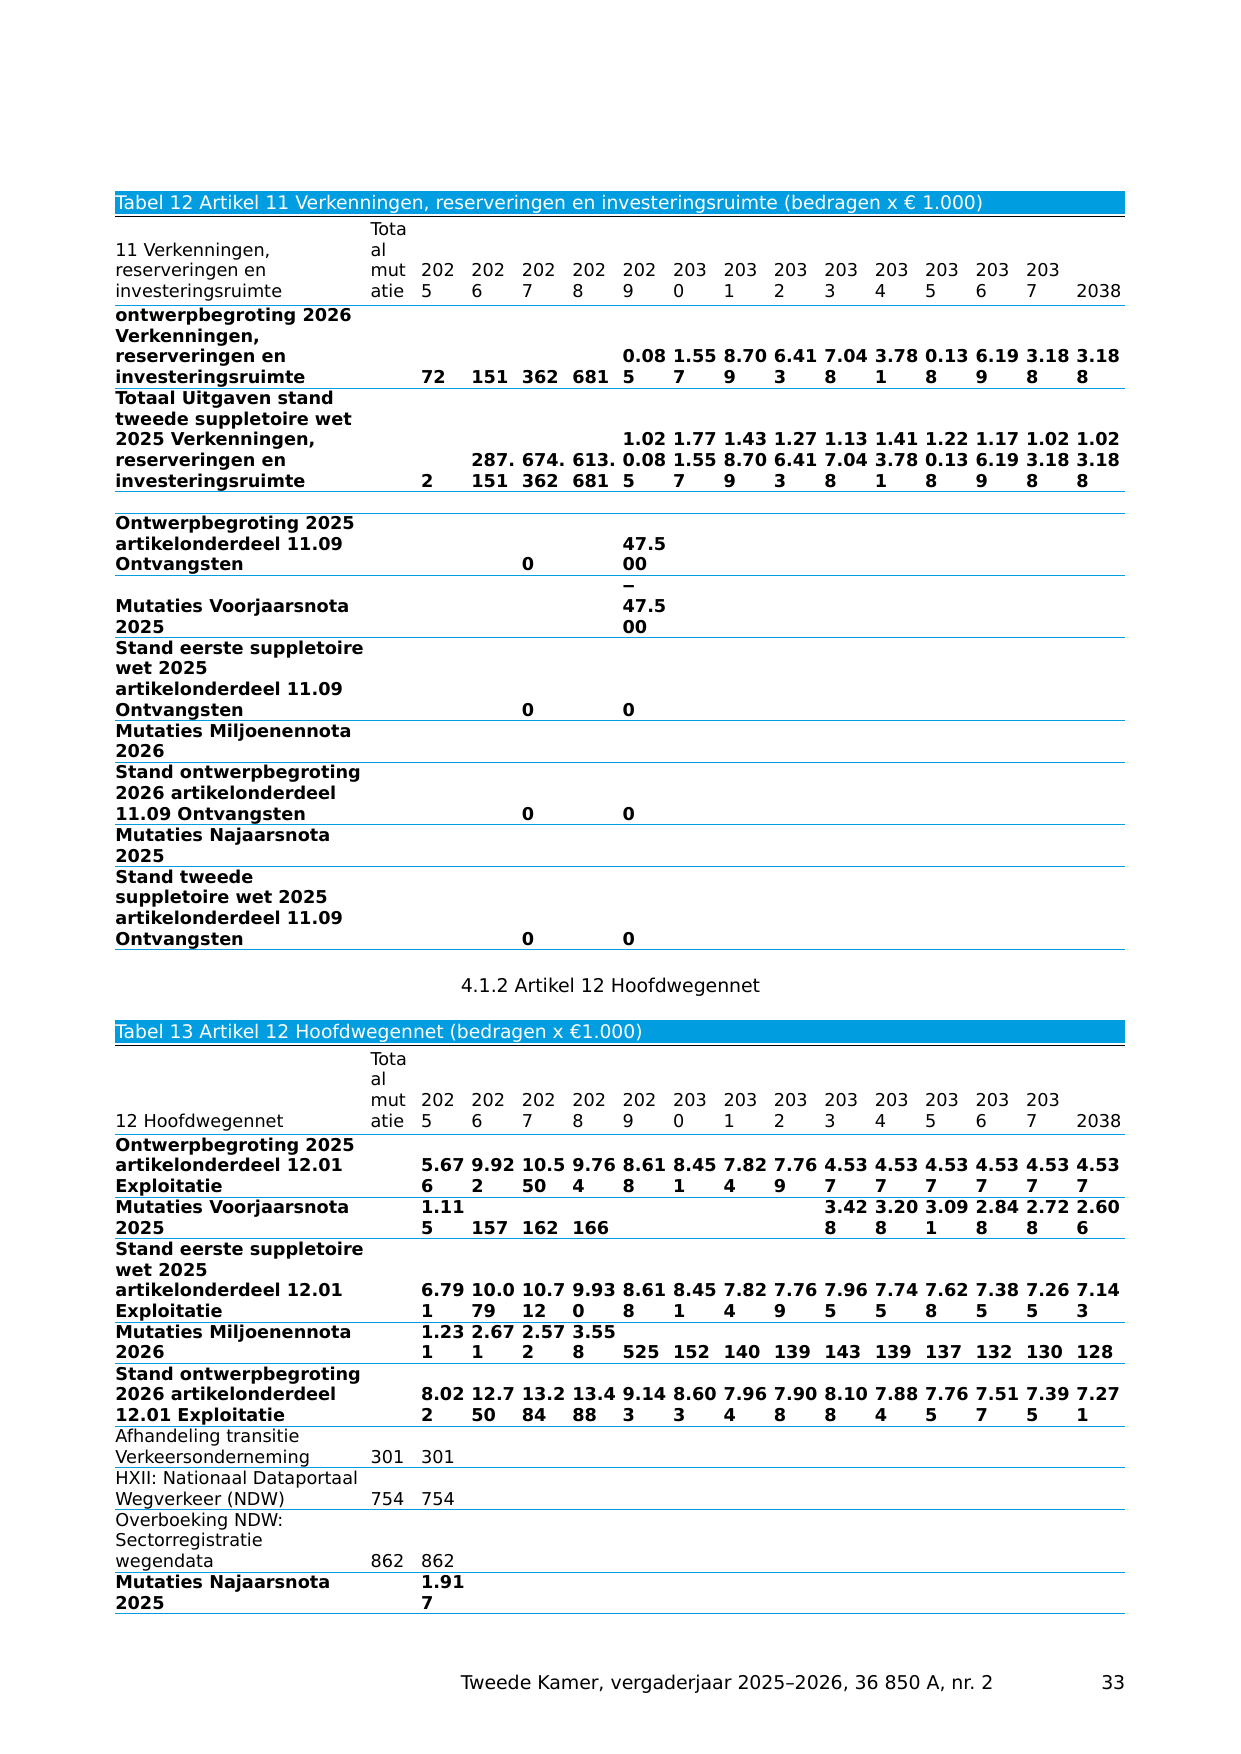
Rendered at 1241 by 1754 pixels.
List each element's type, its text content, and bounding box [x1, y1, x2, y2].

table_cell 3.091 [922, 1198, 972, 1238]
table_cell [1073, 763, 1125, 824]
table_cell 4.537 [1073, 1135, 1125, 1197]
table_cell [1023, 1427, 1073, 1467]
table_cell Totaal Uitgaven stand tweede suppletoire wet 2025 Verkenningen, reserveringen en investeringsruimte [115, 389, 367, 491]
table_cell 9.143 [620, 1364, 670, 1426]
table_cell [872, 1573, 922, 1613]
table_cell Mutaties Voorjaarsnota 2025 [115, 1198, 367, 1238]
table_cell [1023, 1468, 1073, 1509]
table_cell [720, 1573, 771, 1613]
table_cell 0 [519, 638, 569, 720]
table_cell [115, 492, 418, 512]
table_cell [922, 1510, 972, 1571]
table_cell 8.022 [418, 1364, 468, 1426]
table_cell 2035 [922, 1046, 972, 1134]
table_cell 2036 [973, 1046, 1023, 1134]
table_cell [720, 1468, 771, 1509]
table_cell [720, 1198, 771, 1238]
table_cell [872, 721, 922, 762]
table_cell 862 [418, 1510, 468, 1571]
table_cell 7.769 [771, 1239, 821, 1321]
table_cell [720, 721, 771, 762]
table_cell [720, 638, 771, 720]
table_cell [468, 1427, 519, 1467]
table_cell [569, 763, 619, 824]
table_cell [922, 576, 972, 637]
table_cell 1.020.085 [620, 389, 670, 491]
table_cell [872, 638, 922, 720]
table_cell [1023, 825, 1073, 866]
table_cell 1.413.781 [872, 389, 922, 491]
table_cell [771, 763, 821, 824]
table_cell [468, 638, 519, 720]
table_cell [418, 492, 468, 512]
table_cell 754 [418, 1468, 468, 1509]
table_cell 152 [670, 1323, 720, 1363]
table_cell [670, 1510, 720, 1571]
table_cell 0 [620, 867, 670, 949]
table_cell 3.188 [1023, 306, 1073, 388]
table_cell [468, 867, 519, 949]
table_cell 1.276.413 [771, 389, 821, 491]
table_cell [569, 576, 619, 637]
table_cell [468, 721, 519, 762]
table_cell [973, 514, 1023, 575]
table_cell [973, 825, 1023, 866]
table_cell 7.908 [771, 1364, 821, 1426]
table_cell [872, 1468, 922, 1509]
table_cell [771, 1468, 821, 1509]
table_cell Totaal mutatie [368, 217, 418, 304]
table_cell 12 Hoofdwegennet [115, 1046, 367, 1134]
table_cell [569, 1510, 619, 1571]
table_cell [922, 825, 972, 866]
table_cell [1073, 638, 1125, 720]
table_cell 2028 [569, 1046, 619, 1134]
table_cell 754 [368, 1468, 418, 1509]
table_cell [1073, 825, 1125, 866]
table_cell Mutaties Voorjaarsnota 2025 [115, 576, 367, 637]
table_cell [620, 1427, 670, 1467]
table_cell [368, 721, 418, 762]
table_cell 157 [468, 1198, 519, 1238]
table_cell [821, 1573, 872, 1613]
table_cell [670, 514, 720, 575]
table_cell [821, 867, 872, 949]
table_cell [821, 576, 872, 637]
table_cell [620, 721, 670, 762]
table_cell 8.451 [670, 1239, 720, 1321]
table_cell 162 [519, 1198, 569, 1238]
table_cell 362 [519, 306, 569, 388]
table_cell [1073, 1427, 1125, 1467]
table_cell [771, 1427, 821, 1467]
table_cell 7.745 [872, 1239, 922, 1321]
table_cell [519, 576, 569, 637]
table_cell [872, 1427, 922, 1467]
table_cell 7.884 [872, 1364, 922, 1426]
table_cell 1.176.199 [973, 389, 1023, 491]
table_cell 9.764 [569, 1135, 619, 1197]
table_cell [569, 1468, 619, 1509]
table_cell [670, 763, 720, 824]
table_cell 8.618 [620, 1135, 670, 1197]
table_cell 7.824 [720, 1239, 771, 1321]
table_cell [1073, 514, 1125, 575]
table_cell [720, 576, 771, 637]
table_cell 0 [620, 638, 670, 720]
table_cell 2032 [771, 217, 821, 304]
table_cell [771, 825, 821, 866]
table_cell [1073, 1510, 1125, 1571]
table_cell [973, 867, 1023, 949]
table_cell 681 [569, 306, 619, 388]
table_cell [670, 492, 720, 512]
table_cell [872, 867, 922, 949]
table_cell 7.628 [922, 1239, 972, 1321]
table_cell 11 Verkenningen, reserveringen en investeringsruimte [115, 217, 367, 304]
table_cell 12.750 [468, 1364, 519, 1426]
table_cell [620, 825, 670, 866]
table_cell 3.428 [821, 1198, 872, 1238]
table_cell 2029 [620, 1046, 670, 1134]
table_cell [519, 825, 569, 866]
table_cell 2.572 [519, 1323, 569, 1363]
table_cell 2025 [418, 217, 468, 304]
table_cell [418, 514, 468, 575]
table_cell Stand eerste suppletoire wet 2025 artikelonderdeel 11.09 Ontvangsten [115, 638, 367, 720]
table_cell [922, 1468, 972, 1509]
table_cell [569, 492, 619, 512]
table_cell [771, 638, 821, 720]
table_cell [670, 638, 720, 720]
table_cell [821, 825, 872, 866]
table_cell 2.606 [1073, 1198, 1125, 1238]
table_cell 2033 [821, 217, 872, 304]
table_cell [1023, 514, 1073, 575]
table_cell [519, 492, 569, 512]
table_cell [973, 638, 1023, 720]
table_cell 7.765 [922, 1364, 972, 1426]
table_cell [1023, 721, 1073, 762]
table_cell 3.188 [1073, 306, 1125, 388]
table_cell 525 [620, 1323, 670, 1363]
table_cell 2034 [872, 1046, 922, 1134]
table_cell [620, 1573, 670, 1613]
table_cell [519, 1427, 569, 1467]
table_cell 8.618 [620, 1239, 670, 1321]
table_cell 166 [569, 1198, 619, 1238]
table_cell 2038 [1073, 1046, 1125, 1134]
table_cell 10.712 [519, 1239, 569, 1321]
table_cell 2027 [519, 217, 569, 304]
table_cell Mutaties Najaarsnota 2025 [115, 825, 367, 866]
table_cell 2028 [569, 217, 619, 304]
table_cell [720, 1510, 771, 1571]
table_cell [368, 1198, 418, 1238]
table_cell Stand tweede suppletoire wet 2025 artikelonderdeel 11.09 Ontvangsten [115, 867, 367, 949]
table_cell 13.488 [569, 1364, 619, 1426]
table_cell [468, 514, 519, 575]
table_cell [973, 1468, 1023, 1509]
table_cell 2036 [973, 217, 1023, 304]
table_cell [670, 825, 720, 866]
table_cell 2033 [821, 1046, 872, 1134]
table_cell 13.284 [519, 1364, 569, 1426]
table_cell [368, 867, 418, 949]
table_cell 4.537 [922, 1135, 972, 1197]
table_cell [468, 492, 519, 512]
table_cell Totaal mutatie [368, 1046, 418, 1134]
table_cell 0 [519, 514, 569, 575]
table_cell [519, 1468, 569, 1509]
table_cell [821, 638, 872, 720]
table_cell [368, 1323, 418, 1363]
table_cell [418, 721, 468, 762]
table_cell 1.023.188 [1023, 389, 1073, 491]
table_cell 4.537 [821, 1135, 872, 1197]
table_cell HXII: Nationaal Dataportaal Wegverkeer (NDW) [115, 1468, 367, 1509]
table_cell 2030 [670, 1046, 720, 1134]
table_cell 2029 [620, 217, 670, 304]
table_cell [418, 825, 468, 866]
table_cell 143 [821, 1323, 872, 1363]
table_cell [620, 1510, 670, 1571]
table_cell [821, 514, 872, 575]
table_cell [620, 1198, 670, 1238]
table_cell [872, 1510, 922, 1571]
table_cell [973, 1427, 1023, 1467]
table_cell 674.362 [519, 389, 569, 491]
table_cell [771, 1510, 821, 1571]
table_cell [720, 1427, 771, 1467]
table_cell Stand ontwerpbegroting 2026 artikelonderdeel 11.09 Ontvangsten [115, 763, 367, 824]
table_cell [670, 867, 720, 949]
table_cell 137 [922, 1323, 972, 1363]
table_cell [569, 825, 619, 866]
table_cell [771, 576, 821, 637]
table_cell [973, 763, 1023, 824]
table_cell 2037 [1023, 217, 1073, 304]
table_cell [1073, 576, 1125, 637]
table_cell 613.681 [569, 389, 619, 491]
table_cell [872, 763, 922, 824]
table_cell [519, 1510, 569, 1571]
table_cell [1023, 576, 1073, 637]
table_cell [670, 1573, 720, 1613]
table_cell [368, 1239, 418, 1321]
table_cell 4.537 [973, 1135, 1023, 1197]
table_cell [1073, 492, 1125, 512]
table_cell 2.671 [468, 1323, 519, 1363]
table_cell [973, 1510, 1023, 1571]
table_cell 2.728 [1023, 1198, 1073, 1238]
table_cell 7.048 [821, 306, 872, 388]
table_cell [418, 576, 468, 637]
table_cell [821, 763, 872, 824]
table_cell [922, 1573, 972, 1613]
table_cell [569, 867, 619, 949]
table_cell Ontwerpbegroting 2025 artikelonderdeel 12.01 Exploitatie [115, 1135, 367, 1197]
table_cell ontwerpbegroting 2026 Verkenningen, reserveringen en investeringsruimte [115, 306, 367, 388]
table_cell [317, 1427, 367, 1467]
table_cell [821, 1427, 872, 1467]
table_cell [670, 576, 720, 637]
table_cell [468, 1510, 519, 1571]
table_cell 132 [973, 1323, 1023, 1363]
table_cell [973, 492, 1023, 512]
title 4.1.2 Artikel 12 Hoofdwegennet [461, 975, 1125, 997]
table_cell 1.231 [418, 1323, 468, 1363]
table_cell 0 [519, 763, 569, 824]
table_cell 7.769 [771, 1135, 821, 1197]
table_cell [922, 721, 972, 762]
table_cell Afhandeling transitie Verkeersonderneming [115, 1427, 317, 1467]
table_cell Ontwerpbegroting 2025 artikelonderdeel 11.09 Ontvangsten [115, 514, 367, 575]
table_cell 3.781 [872, 306, 922, 388]
table_cell [720, 514, 771, 575]
table_cell 10.079 [468, 1239, 519, 1321]
table_cell [569, 514, 619, 575]
table_cell 7.143 [1073, 1239, 1125, 1321]
table_cell [468, 576, 519, 637]
table_cell 301 [368, 1427, 418, 1467]
table_cell 4.537 [1023, 1135, 1073, 1197]
table_cell Overboeking NDW: Sectorregistratie wegendata [115, 1510, 367, 1571]
table_cell 7.265 [1023, 1239, 1073, 1321]
table_cell [468, 1468, 519, 1509]
table_cell [771, 721, 821, 762]
table_cell 6.199 [973, 306, 1023, 388]
table_cell [720, 492, 771, 512]
table_cell 7.964 [720, 1364, 771, 1426]
table_cell 2025 [418, 1046, 468, 1134]
table_cell 139 [771, 1323, 821, 1363]
table_cell Stand eerste suppletoire wet 2025 artikelonderdeel 12.01 Exploitatie [115, 1239, 367, 1321]
table_cell [418, 867, 468, 949]
table_cell [368, 306, 418, 388]
table_cell [620, 492, 670, 512]
table_cell [720, 867, 771, 949]
table_cell [368, 576, 418, 637]
table_cell 7.271 [1073, 1364, 1125, 1426]
table_cell 2030 [670, 217, 720, 304]
table_cell 128 [1073, 1323, 1125, 1363]
table_cell [418, 763, 468, 824]
table_cell [670, 1468, 720, 1509]
table_cell [368, 514, 418, 575]
table_cell [1023, 1510, 1073, 1571]
table_cell [569, 1427, 619, 1467]
table_cell [670, 1427, 720, 1467]
table_cell [821, 721, 872, 762]
table_cell ‒ 47.500 [620, 576, 670, 637]
table_cell [468, 763, 519, 824]
table_cell 0.138 [922, 306, 972, 388]
table_cell 2038 [1073, 217, 1125, 304]
table_cell 130 [1023, 1323, 1073, 1363]
table_cell [821, 1468, 872, 1509]
table_cell [821, 1510, 872, 1571]
table_cell 4.537 [872, 1135, 922, 1197]
table_cell [368, 638, 418, 720]
table_cell 8.603 [670, 1364, 720, 1426]
table_cell [922, 514, 972, 575]
table_cell [1023, 867, 1073, 949]
table_cell 2026 [468, 1046, 519, 1134]
table_cell 1.115 [418, 1198, 468, 1238]
table_cell [1073, 1573, 1125, 1613]
table_cell 1.438.709 [720, 389, 771, 491]
table_cell [468, 1573, 519, 1613]
table_cell [771, 514, 821, 575]
table_cell [1073, 1468, 1125, 1509]
table_cell [872, 576, 922, 637]
table_cell 72 [418, 306, 468, 388]
table_cell 8.451 [670, 1135, 720, 1197]
table_cell [670, 1198, 720, 1238]
table_cell 2032 [771, 1046, 821, 1134]
table_cell 1.137.048 [821, 389, 872, 491]
table_cell 287.151 [468, 389, 519, 491]
table_cell [973, 1573, 1023, 1613]
table_cell 9.930 [569, 1239, 619, 1321]
table_cell [368, 1135, 418, 1197]
table_cell [922, 638, 972, 720]
table_cell [872, 514, 922, 575]
table_cell 1.917 [418, 1573, 468, 1613]
table_cell Mutaties Miljoenennota 2026 [115, 1323, 367, 1363]
table_cell [1023, 763, 1073, 824]
table_cell [720, 763, 771, 824]
table_cell [368, 1364, 418, 1426]
table_cell [368, 1573, 418, 1613]
table_cell 3.208 [872, 1198, 922, 1238]
table_cell 7.395 [1023, 1364, 1073, 1426]
table_cell [569, 1573, 619, 1613]
table_cell [418, 638, 468, 720]
table_cell 1.220.138 [922, 389, 972, 491]
table_cell [771, 867, 821, 949]
table_cell [922, 763, 972, 824]
table_cell [468, 825, 519, 866]
table_cell 2 [418, 389, 468, 491]
table_cell [1073, 721, 1125, 762]
table_cell [771, 492, 821, 512]
table_cell 7.965 [821, 1239, 872, 1321]
table_cell 47.500 [620, 514, 670, 575]
table_cell 7.824 [720, 1135, 771, 1197]
table_cell [569, 721, 619, 762]
table_cell 140 [720, 1323, 771, 1363]
table_cell 9.922 [468, 1135, 519, 1197]
table_cell 151 [468, 306, 519, 388]
table_cell 2031 [720, 1046, 771, 1134]
table_cell 2031 [720, 217, 771, 304]
table_cell [1023, 1573, 1073, 1613]
table_cell 2.848 [973, 1198, 1023, 1238]
table_cell 0 [620, 763, 670, 824]
table_cell 7.385 [973, 1239, 1023, 1321]
table_cell 0 [519, 867, 569, 949]
table_cell 862 [368, 1510, 418, 1571]
table_cell 1.557 [670, 306, 720, 388]
table_cell [922, 867, 972, 949]
table_cell [1023, 492, 1073, 512]
table_cell Stand ontwerpbegroting 2026 artikelonderdeel 12.01 Exploitatie [115, 1364, 367, 1426]
table_cell [519, 721, 569, 762]
table_cell [368, 763, 418, 824]
table_cell 10.550 [519, 1135, 569, 1197]
table_cell [368, 825, 418, 866]
table_cell 2026 [468, 217, 519, 304]
table_cell 2027 [519, 1046, 569, 1134]
table_cell [922, 1427, 972, 1467]
table_cell 8.108 [821, 1364, 872, 1426]
table_cell Mutaties Najaarsnota 2025 [115, 1573, 367, 1613]
table_cell [670, 721, 720, 762]
table_cell [519, 1573, 569, 1613]
table_cell [720, 825, 771, 866]
table_cell [973, 721, 1023, 762]
table_cell Mutaties Miljoenennota 2026 [115, 721, 367, 762]
table_cell 301 [418, 1427, 468, 1467]
table_cell 1.771.557 [670, 389, 720, 491]
table_cell 3.558 [569, 1323, 619, 1363]
table_cell 1.023.188 [1073, 389, 1125, 491]
table_cell 8.709 [720, 306, 771, 388]
table_cell [821, 492, 872, 512]
table_cell [872, 825, 922, 866]
table_cell 7.517 [973, 1364, 1023, 1426]
table_cell [1073, 867, 1125, 949]
table_cell 0.085 [620, 306, 670, 388]
table_cell 6.413 [771, 306, 821, 388]
table_cell 2037 [1023, 1046, 1073, 1134]
table_cell 5.676 [418, 1135, 468, 1197]
table_cell [771, 1573, 821, 1613]
table_cell [771, 1198, 821, 1238]
table_cell [1023, 638, 1073, 720]
table_cell [569, 638, 619, 720]
table_cell [922, 492, 972, 512]
table_cell [620, 1468, 670, 1509]
table_cell 2035 [922, 217, 972, 304]
table_cell 6.791 [418, 1239, 468, 1321]
table_cell 2034 [872, 217, 922, 304]
table_cell [368, 389, 418, 491]
table_cell [872, 492, 922, 512]
table_cell [973, 576, 1023, 637]
table_cell 139 [872, 1323, 922, 1363]
